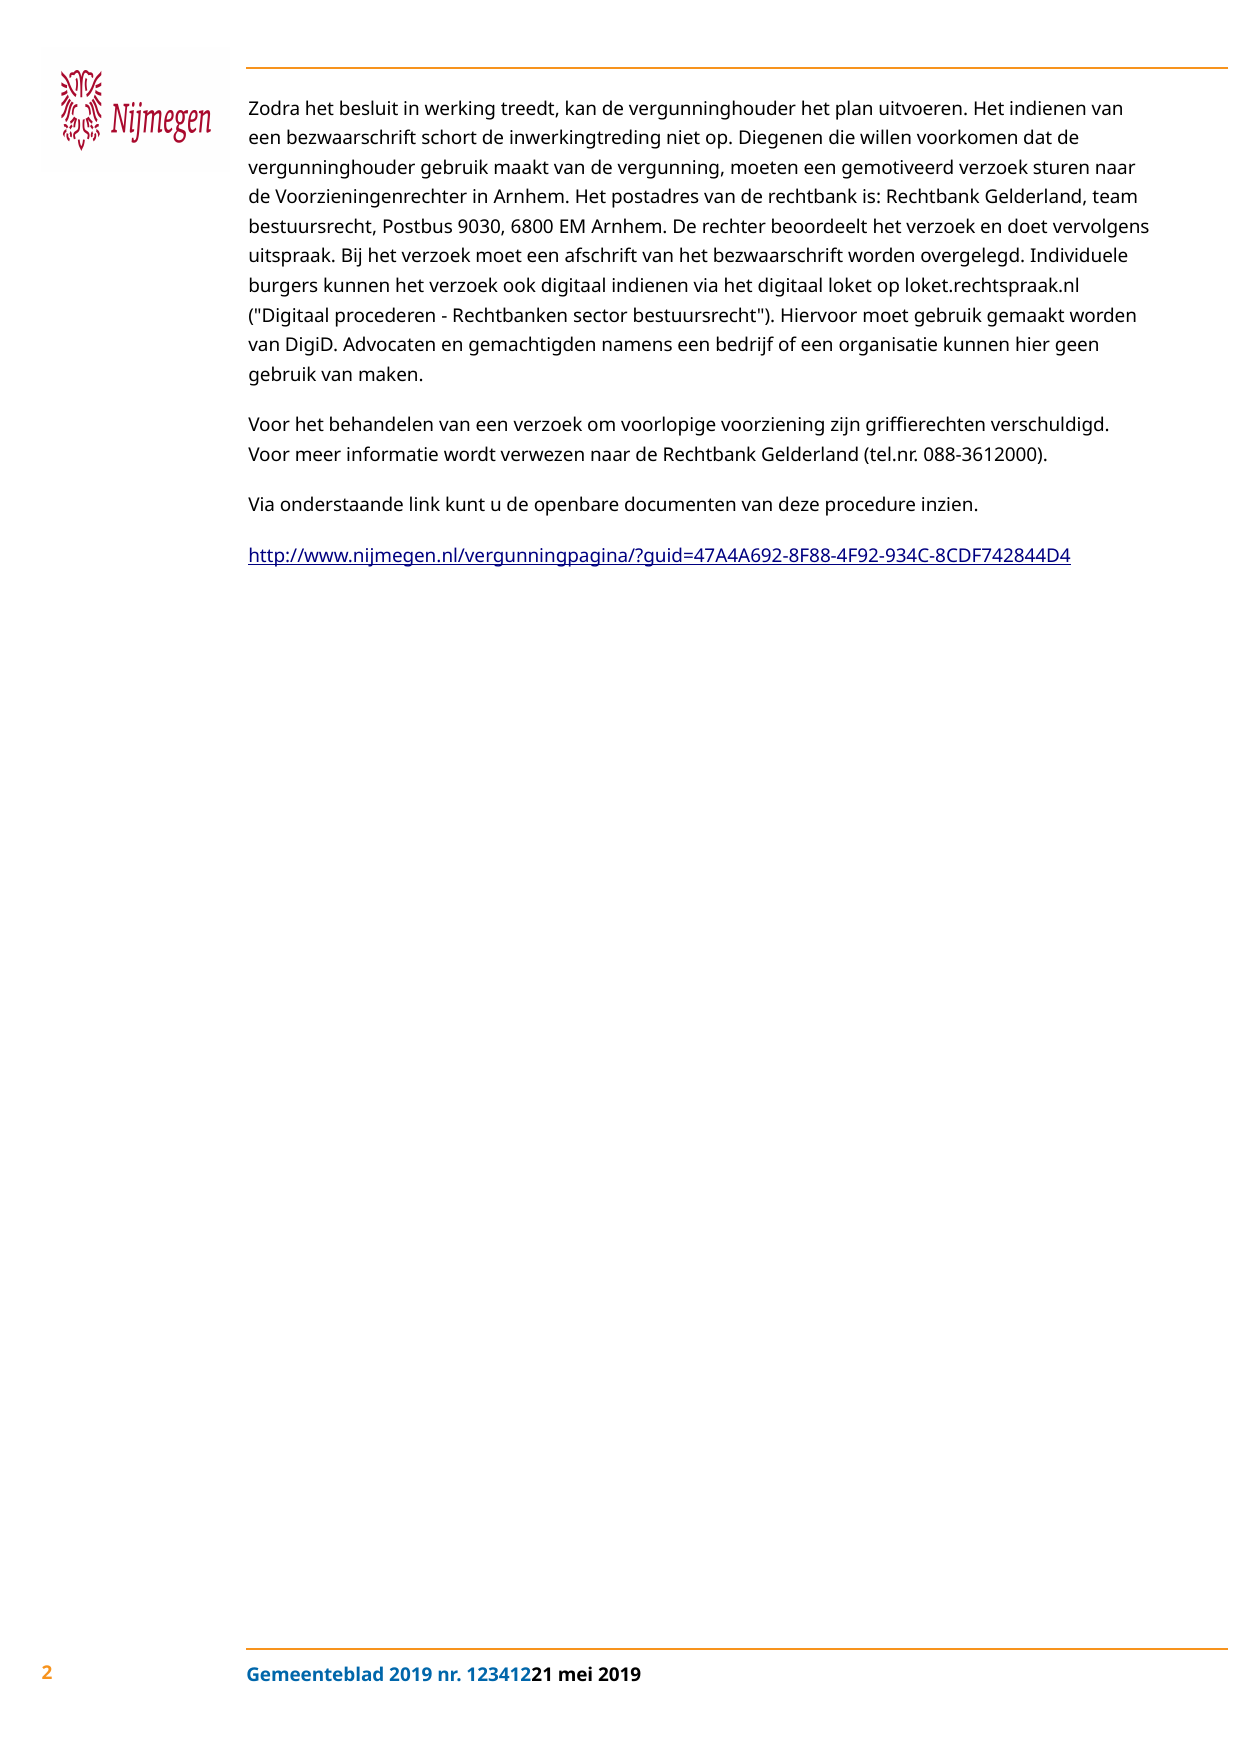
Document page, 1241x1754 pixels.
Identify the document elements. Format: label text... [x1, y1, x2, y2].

text http://www.nijmegen.nl/vergunningpagina/?guid=47A4A692-8F88-4F92-934C-8CDF742844D4 [248, 542, 1152, 568]
text Via onderstaande link kunt u de openbare documenten van deze procedure inzien. [248, 491, 1152, 517]
picture [41, 47, 231, 172]
text Voor het behandelen van een verzoek om voorlopige voorziening zijn griffierechten verschuldigd. Voor meer informatie wordt verwezen naar de Rechtbank Gelderland (tel.nr. 088-3612000). [248, 411, 1152, 467]
text Zodra het besluit in werking treedt, kan de vergunninghouder het plan uitvoeren. Het indienen van een bezwaarschrift schort de inwerkingtreding niet op. Diegenen die willen voorkomen dat de vergunninghouder gebruik maakt van de vergunning, moeten een gemotiveerd verzoek sturen naar de Voorzieningenrechter in Arnhem. Het postadres van de rechtbank is: Rechtbank Gelderland, team bestuursrecht, Postbus 9030, 6800 EM Arnhem. De rechter beoordeelt het verzoek en doet vervolgens uitspraak. Bij het verzoek moet een afschrift van het bezwaarschrift worden overgelegd. Individuele burgers kunnen het verzoek ook digitaal indienen via het digitaal loket op loket.rechtspraak.nl ("Digitaal procederen - Rechtbanken sector bestuursrecht"). Hiervoor moet gebruik gemaakt worden van DigiD. Advocaten en gemachtigden namens een bedrijf of een organisatie kunnen hier geen gebruik van maken. [248, 95, 1152, 387]
